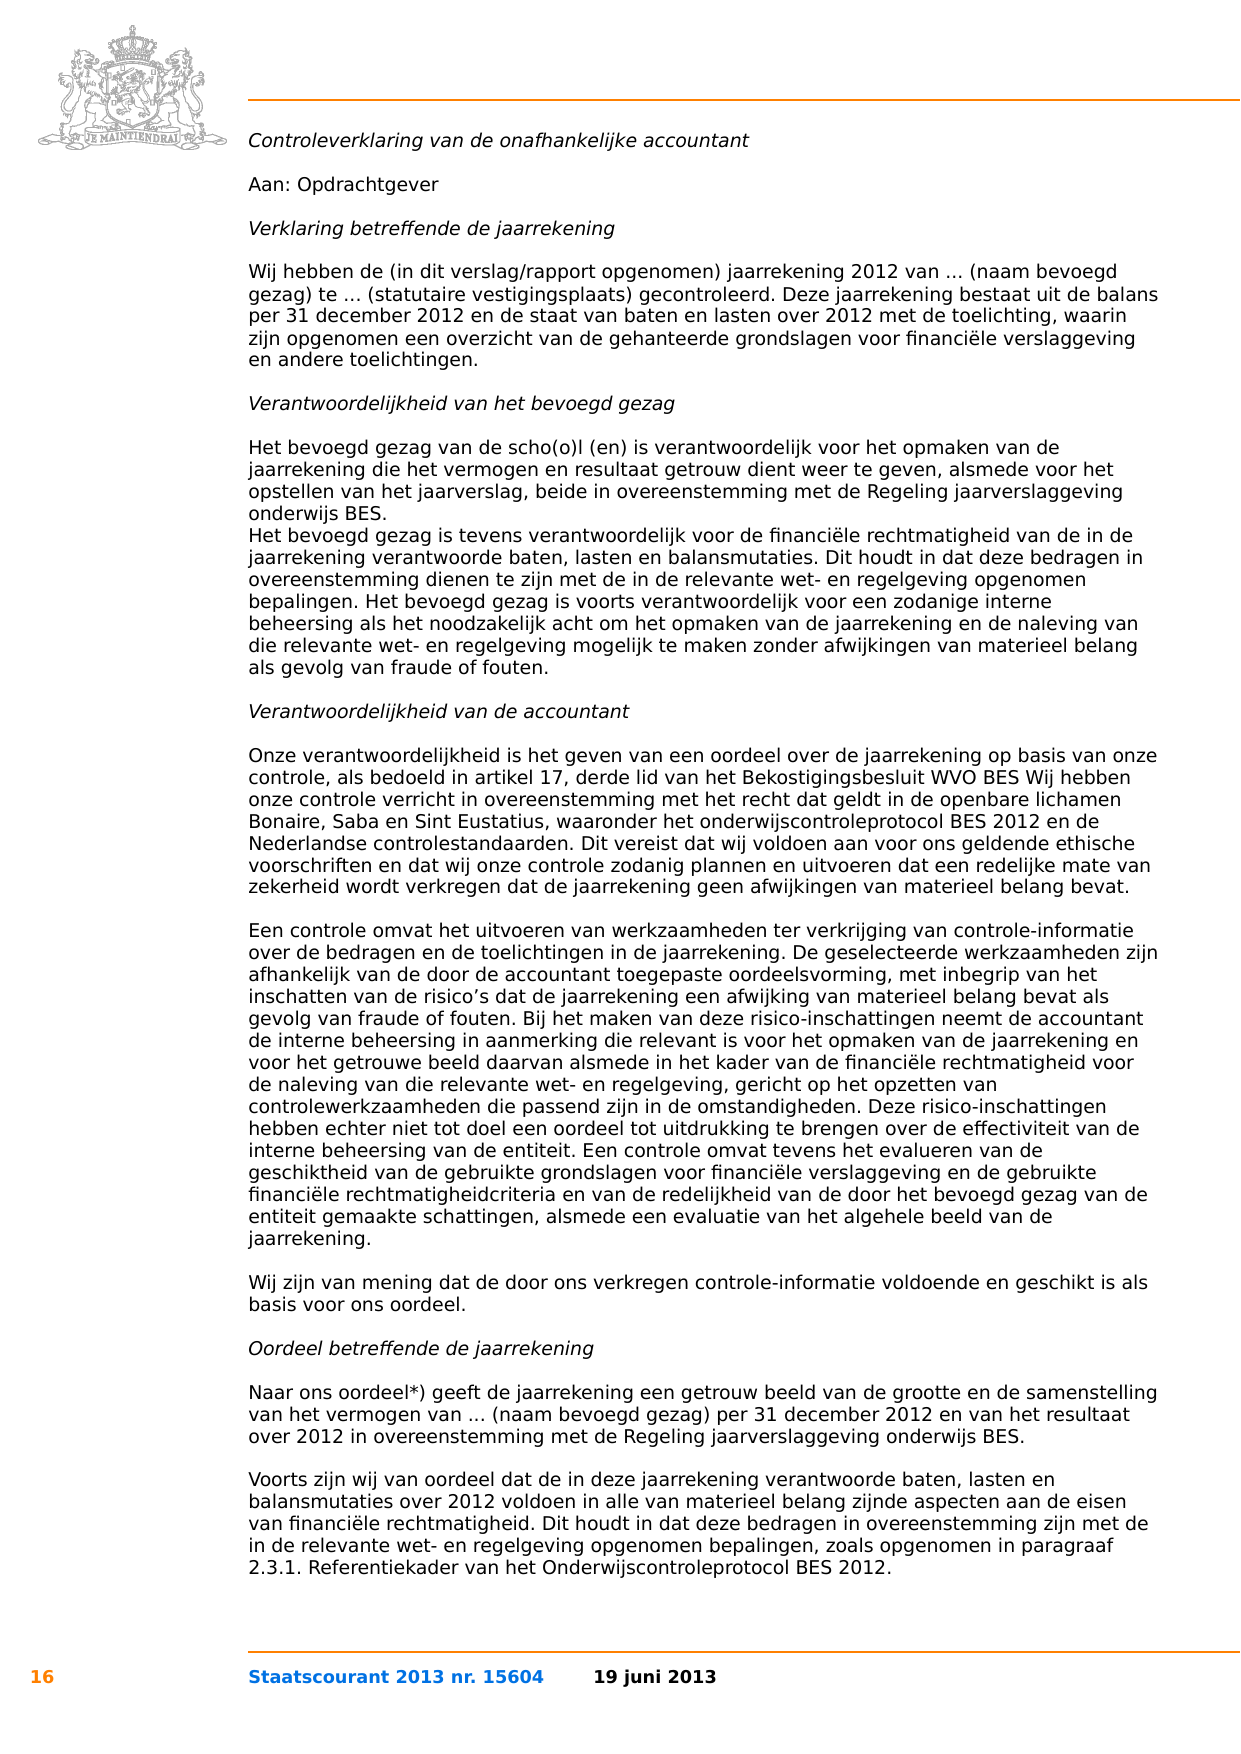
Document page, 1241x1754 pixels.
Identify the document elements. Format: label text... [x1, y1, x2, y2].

subtitle Oordeel betreffende de jaarrekening [248, 1338, 1163, 1360]
subtitle Controleverklaring van de onafhankelijke accountant [248, 130, 1163, 152]
text Aan: Opdrachtgever [248, 174, 1163, 196]
text Onze verantwoordelijkheid is het geven van een oordeel over de jaarrekening op basis van onze controle, als bedoeld in artikel 17, derde lid van het Bekostigingsbesluit WVO BES Wij hebben onze controle verricht in overeenstemming met het recht dat geldt in de openbare lichamen Bonaire, Saba en Sint Eustatius, waaronder het onderwijscontroleprotocol BES 2012 en de Nederlandse controlestandaarden. Dit vereist dat wij voldoen aan voor ons geldende ethische voorschriften en dat wij onze controle zodanig plannen en uitvoeren dat een redelijke mate van zekerheid wordt verkregen dat de jaarrekening geen afwijkingen van materieel belang bevat. [248, 744, 1163, 898]
text Een controle omvat het uitvoeren van werkzaamheden ter verkrijging van controle-informatie over de bedragen en de toelichtingen in de jaarrekening. De geselecteerde werkzaamheden zijn afhankelijk van de door de accountant toegepaste oordeelsvorming, met inbegrip van het inschatten van de risico’s dat de jaarrekening een afwijking van materieel belang bevat als gevolg van fraude of fouten. Bij het maken van deze risico-inschattingen neemt de accountant de interne beheersing in aanmerking die relevant is voor het opmaken van de jaarrekening en voor het getrouwe beeld daarvan alsmede in het kader van de financiële rechtmatigheid voor de naleving van die relevante wet- en regelgeving, gericht op het opzetten van controlewerkzaamheden die passend zijn in de omstandigheden. Deze risico-inschattingen hebben echter niet tot doel een oordeel tot uitdrukking te brengen over de effectiviteit van de interne beheersing van de entiteit. Een controle omvat tevens het evalueren van de geschiktheid van de gebruikte grondslagen voor financiële verslaggeving en de gebruikte financiële rechtmatigheidcriteria en van de redelijkheid van de door het bevoegd gezag van de entiteit gemaakte schattingen, alsmede een evaluatie van het algehele beeld van de jaarrekening. [248, 920, 1163, 1250]
text Wij hebben de (in dit verslag/rapport opgenomen) jaarrekening 2012 van ... (naam bevoegd gezag) te ... (statutaire vestigingsplaats) gecontroleerd. Deze jaarrekening bestaat uit de balans per 31 december 2012 en de staat van baten en lasten over 2012 met de toelichting, waarin zijn opgenomen een overzicht van de gehanteerde grondslagen voor financiële verslaggeving en andere toelichtingen. [248, 261, 1163, 371]
text Voorts zijn wij van oordeel dat de in deze jaarrekening verantwoorde baten, lasten en balansmutaties over 2012 voldoen in alle van materieel belang zijnde aspecten aan de eisen van financiële rechtmatigheid. Dit houdt in dat deze bedragen in overeenstemming zijn met de in de relevante wet- en regelgeving opgenomen bepalingen, zoals opgenomen in paragraaf 2.3.1. Referentiekader van het Onderwijscontroleprotocol BES 2012. [248, 1469, 1163, 1579]
text Naar ons oordeel*) geeft de jaarrekening een getrouw beeld van de grootte en de samenstelling van het vermogen van ... (naam bevoegd gezag) per 31 december 2012 en van het resultaat over 2012 in overeenstemming met de Regeling jaarverslaggeving onderwijs BES. [248, 1382, 1163, 1447]
text Het bevoegd gezag is tevens verantwoordelijk voor de financiële rechtmatigheid van de in de jaarrekening verantwoorde baten, lasten en balansmutaties. Dit houdt in dat deze bedragen in overeenstemming dienen te zijn met de in de relevante wet- en regelgeving opgenomen bepalingen. Het bevoegd gezag is voorts verantwoordelijk voor een zodanige interne beheersing als het noodzakelijk acht om het opmaken van de jaarrekening en de naleving van die relevante wet- en regelgeving mogelijk te maken zonder afwijkingen van materieel belang als gevolg van fraude of fouten. [248, 525, 1163, 679]
text Wij zijn van mening dat de door ons verkregen controle-informatie voldoende en geschikt is als basis voor ons oordeel. [248, 1272, 1163, 1316]
subtitle Verantwoordelijkheid van de accountant [248, 701, 1163, 723]
subtitle Verklaring betreffende de jaarrekening [248, 218, 1163, 239]
text Het bevoegd gezag van de scho(o)l (en) is verantwoordelijk voor het opmaken van de jaarrekening die het vermogen en resultaat getrouw dient weer te geven, alsmede voor het opstellen van het jaarverslag, beide in overeenstemming met de Regeling jaarverslaggeving onderwijs BES. [248, 437, 1163, 525]
picture [38, 25, 227, 150]
subtitle Verantwoordelijkheid van het bevoegd gezag [248, 393, 1163, 415]
